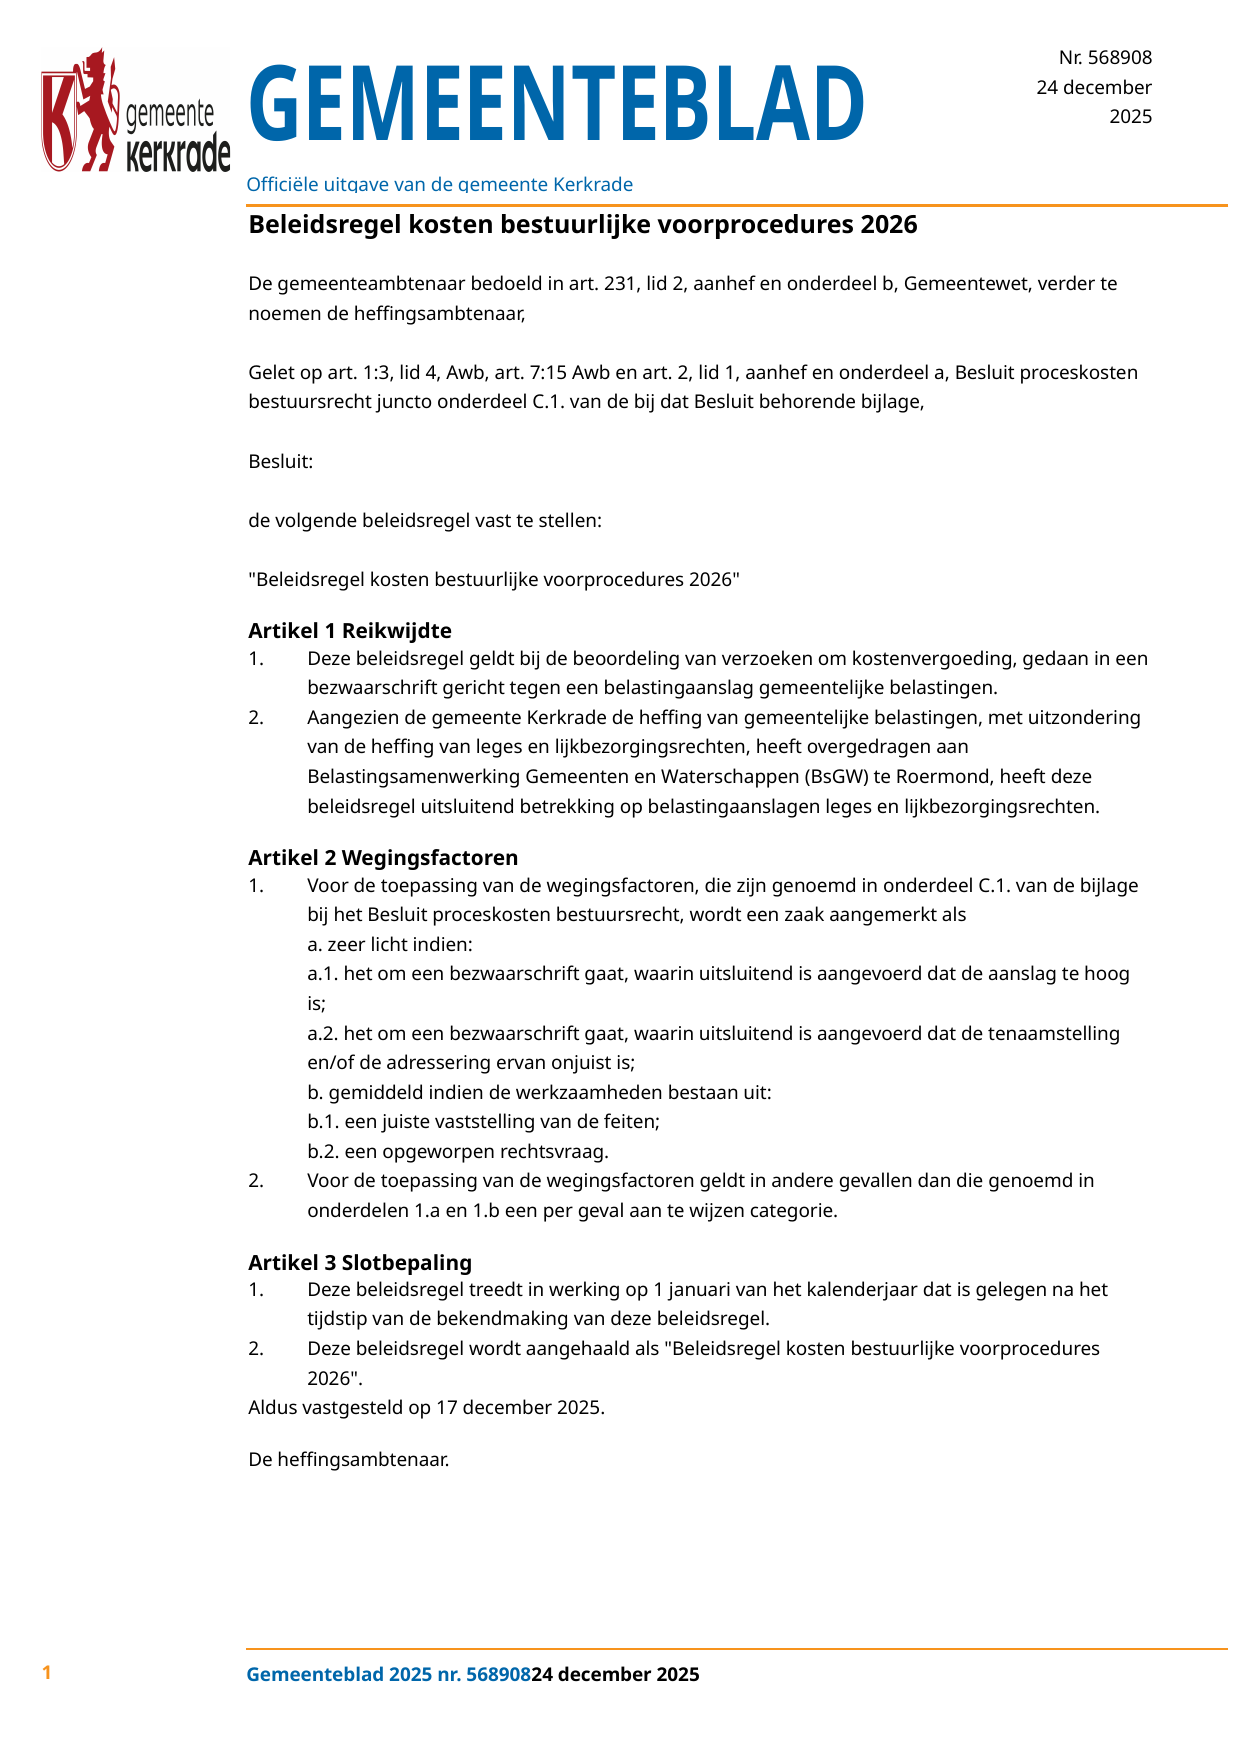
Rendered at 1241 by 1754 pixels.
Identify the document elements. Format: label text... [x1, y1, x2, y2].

text Artikel 2 Wegingsfactoren [248, 843, 1152, 872]
list b.1. een juiste vaststelling van de feiten; [248, 1108, 1152, 1134]
text Besluit: [248, 448, 1152, 473]
picture [41, 47, 231, 172]
text "Beleidsregel kosten bestuurlijke voorprocedures 2026" [248, 566, 1152, 592]
list a. zeer licht indien: [248, 931, 1152, 957]
text Artikel 1 Reikwijdte [248, 617, 1152, 645]
list Voor de toepassing van de wegingsfactoren geldt in andere gevallen dan die genoemd in onderdelen 1.a en 1.b een per geval aan te wijzen categorie. [248, 1168, 1152, 1223]
text Beleidsregel kosten bestuurlijke voorprocedures 2026 [248, 207, 1152, 241]
list a.2. het om een bezwaarschrift gaat, waarin uitsluitend is aangevoerd dat de tenaamstelling en/of de adressering ervan onjuist is; [248, 1020, 1152, 1075]
text Aldus vastgesteld op 17 december 2025. [248, 1394, 1152, 1420]
list Deze beleidsregel geldt bij de beoordeling van verzoeken om kostenvergoeding, gedaan in een bezwaarschrift gericht tegen een belastingaanslag gemeentelijke belastingen. [248, 645, 1152, 700]
text Gelet op art. 1:3, lid 4, Awb, art. 7:15 Awb en art. 2, lid 1, aanhef en onderdeel a, Besluit proceskosten bestuursrecht juncto onderdeel C.1. van de bij dat Besluit behorende bijlage, [248, 359, 1152, 414]
list Aangezien de gemeente Kerkrade de heffing van gemeentelijke belastingen, met uitzondering van de heffing van leges en lijkbezorgingsrechten, heeft overgedragen aan Belastingsamenwerking Gemeenten en Waterschappen (BsGW) te Roermond, heeft deze beleidsregel uitsluitend betrekking op belastingaanslagen leges en lijkbezorgingsrechten. [248, 704, 1152, 819]
text Artikel 3 Slotbepaling [248, 1248, 1152, 1276]
list b. gemiddeld indien de werkzaamheden bestaan uit: [248, 1079, 1152, 1104]
text De heffingsambtenaar. [248, 1446, 1152, 1472]
text De gemeenteambtenaar bedoeld in art. 231, lid 2, aanhef en onderdeel b, Gemeentewet, verder te noemen de heffingsambtenaar, [248, 270, 1152, 326]
text de volgende beleidsregel vast te stellen: [248, 507, 1152, 533]
list Voor de toepassing van de wegingsfactoren, die zijn genoemd in onderdeel C.1. van de bijlage bij het Besluit proceskosten bestuursrecht, wordt een zaak aangemerkt als [248, 872, 1152, 927]
list a.1. het om een bezwaarschrift gaat, waarin uitsluitend is aangevoerd dat de aanslag te hoog is; [248, 961, 1152, 1016]
list b.2. een opgeworpen rechtsvraag. [248, 1138, 1152, 1164]
list Deze beleidsregel wordt aangehaald als "Beleidsregel kosten bestuurlijke voorprocedures 2026". [248, 1335, 1152, 1391]
list Deze beleidsregel treedt in werking op 1 januari van het kalenderjaar dat is gelegen na het tijdstip van de bekendmaking van deze beleidsregel. [248, 1276, 1152, 1331]
